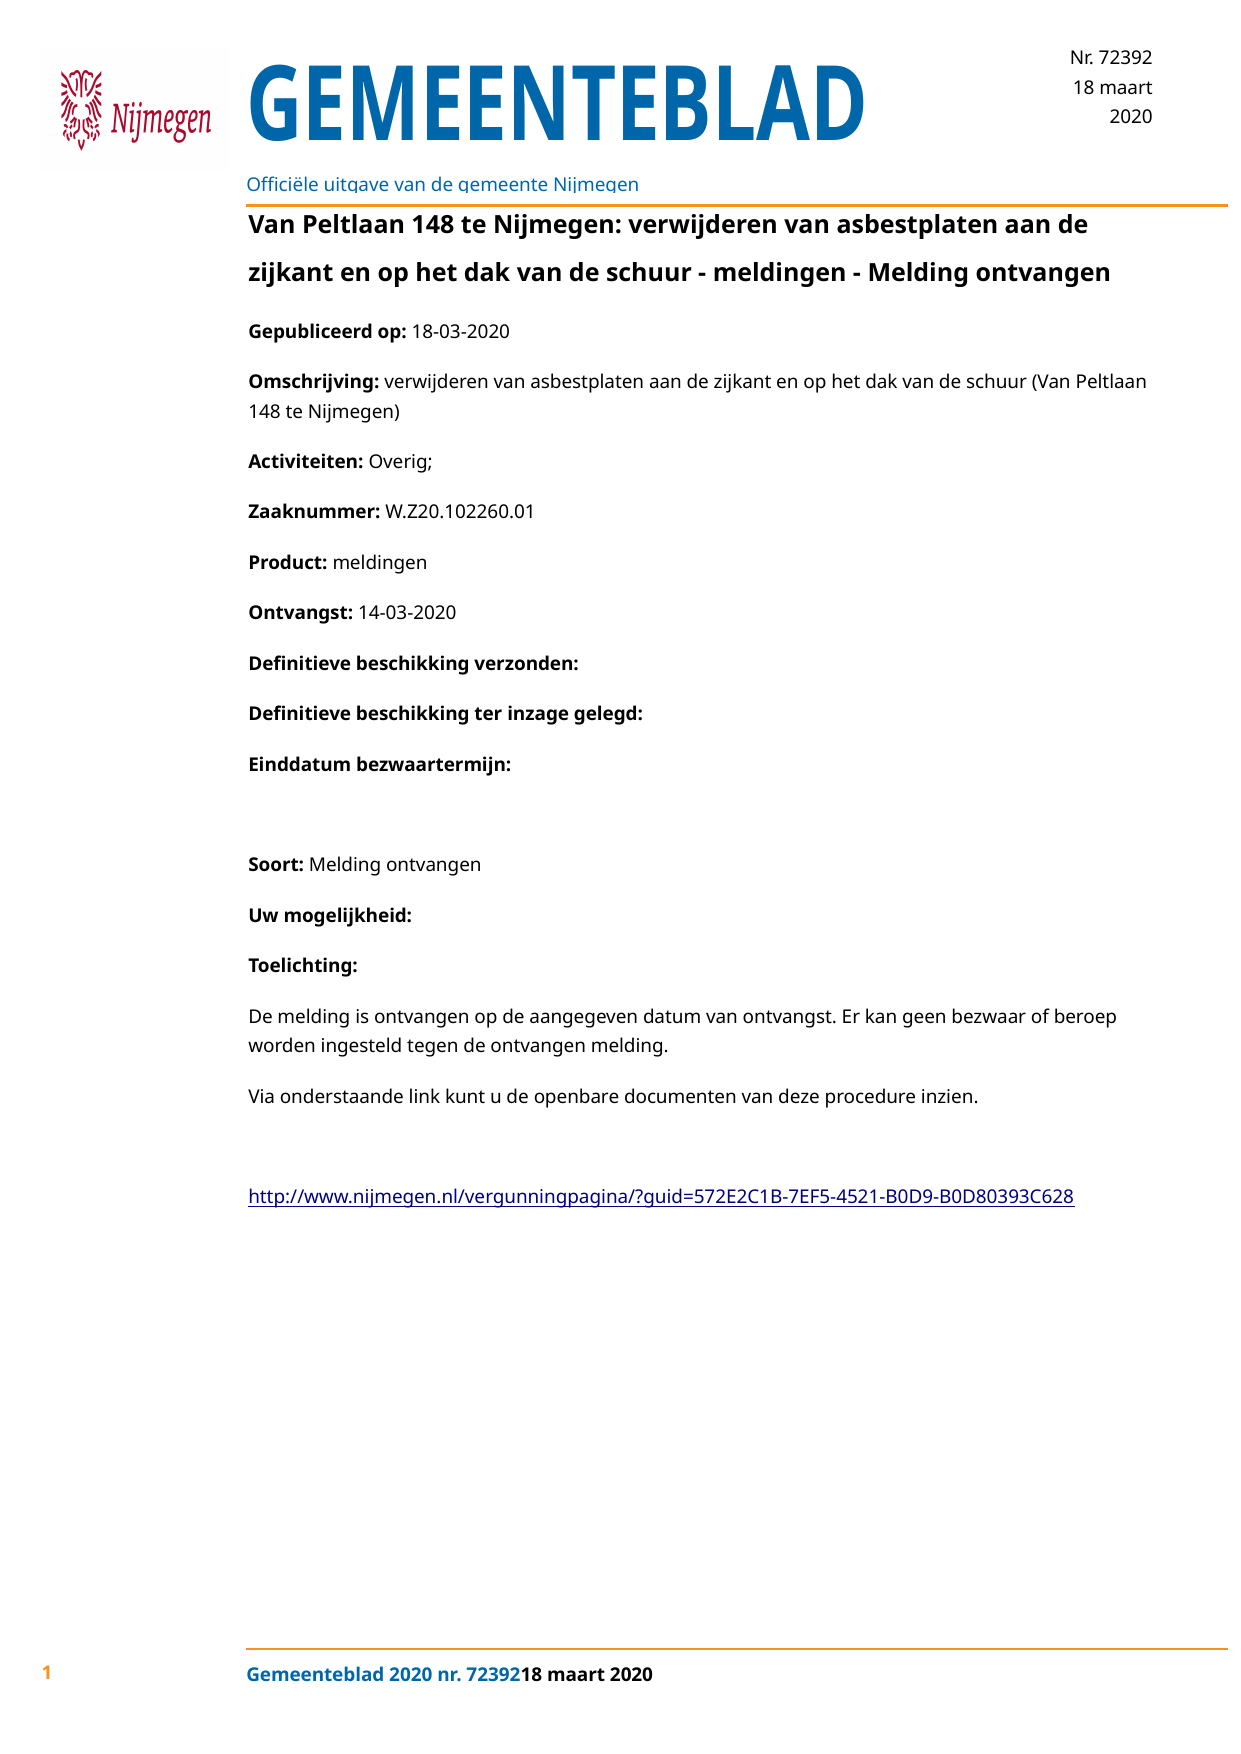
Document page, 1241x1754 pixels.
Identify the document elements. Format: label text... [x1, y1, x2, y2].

text Activiteiten: Overig; [248, 448, 1152, 474]
picture [41, 47, 231, 172]
text Einddatum bezwaartermijn: [248, 751, 1152, 777]
text Gepubliceerd op: 18-03-2020 [248, 318, 1152, 344]
text Via onderstaande link kunt u de openbare documenten van deze procedure inzien. [248, 1083, 1152, 1109]
text Uw mogelijkheid: [248, 902, 1152, 928]
text Toelichting: [248, 952, 1152, 978]
text Omschrijving: verwijderen van asbestplaten aan de zijkant en op het dak van de schuur (Van Peltlaan 148 te Nijmegen) [248, 368, 1152, 424]
text Definitieve beschikking ter inzage gelegd: [248, 700, 1152, 726]
text Definitieve beschikking verzonden: [248, 650, 1152, 676]
text De melding is ontvangen op de aangegeven datum van ontvangst. Er kan geen bezwaar of beroep worden ingesteld tegen de ontvangen melding. [248, 1003, 1152, 1058]
text Ontvangst: 14-03-2020 [248, 599, 1152, 625]
text Zaaknummer: W.Z20.102260.01 [248, 499, 1152, 524]
text Product: meldingen [248, 549, 1152, 575]
text http://www.nijmegen.nl/vergunningpagina/?guid=572E2C1B-7EF5-4521-B0D9-B0D80393C628 [248, 1184, 1152, 1209]
text Van Peltlaan 148 te Nijmegen: verwijderen van asbestplaten aan de zijkant en op het dak van de schuur - meldingen - Melding ontvangen [248, 207, 1152, 288]
text Soort: Melding ontvangen [248, 852, 1152, 877]
